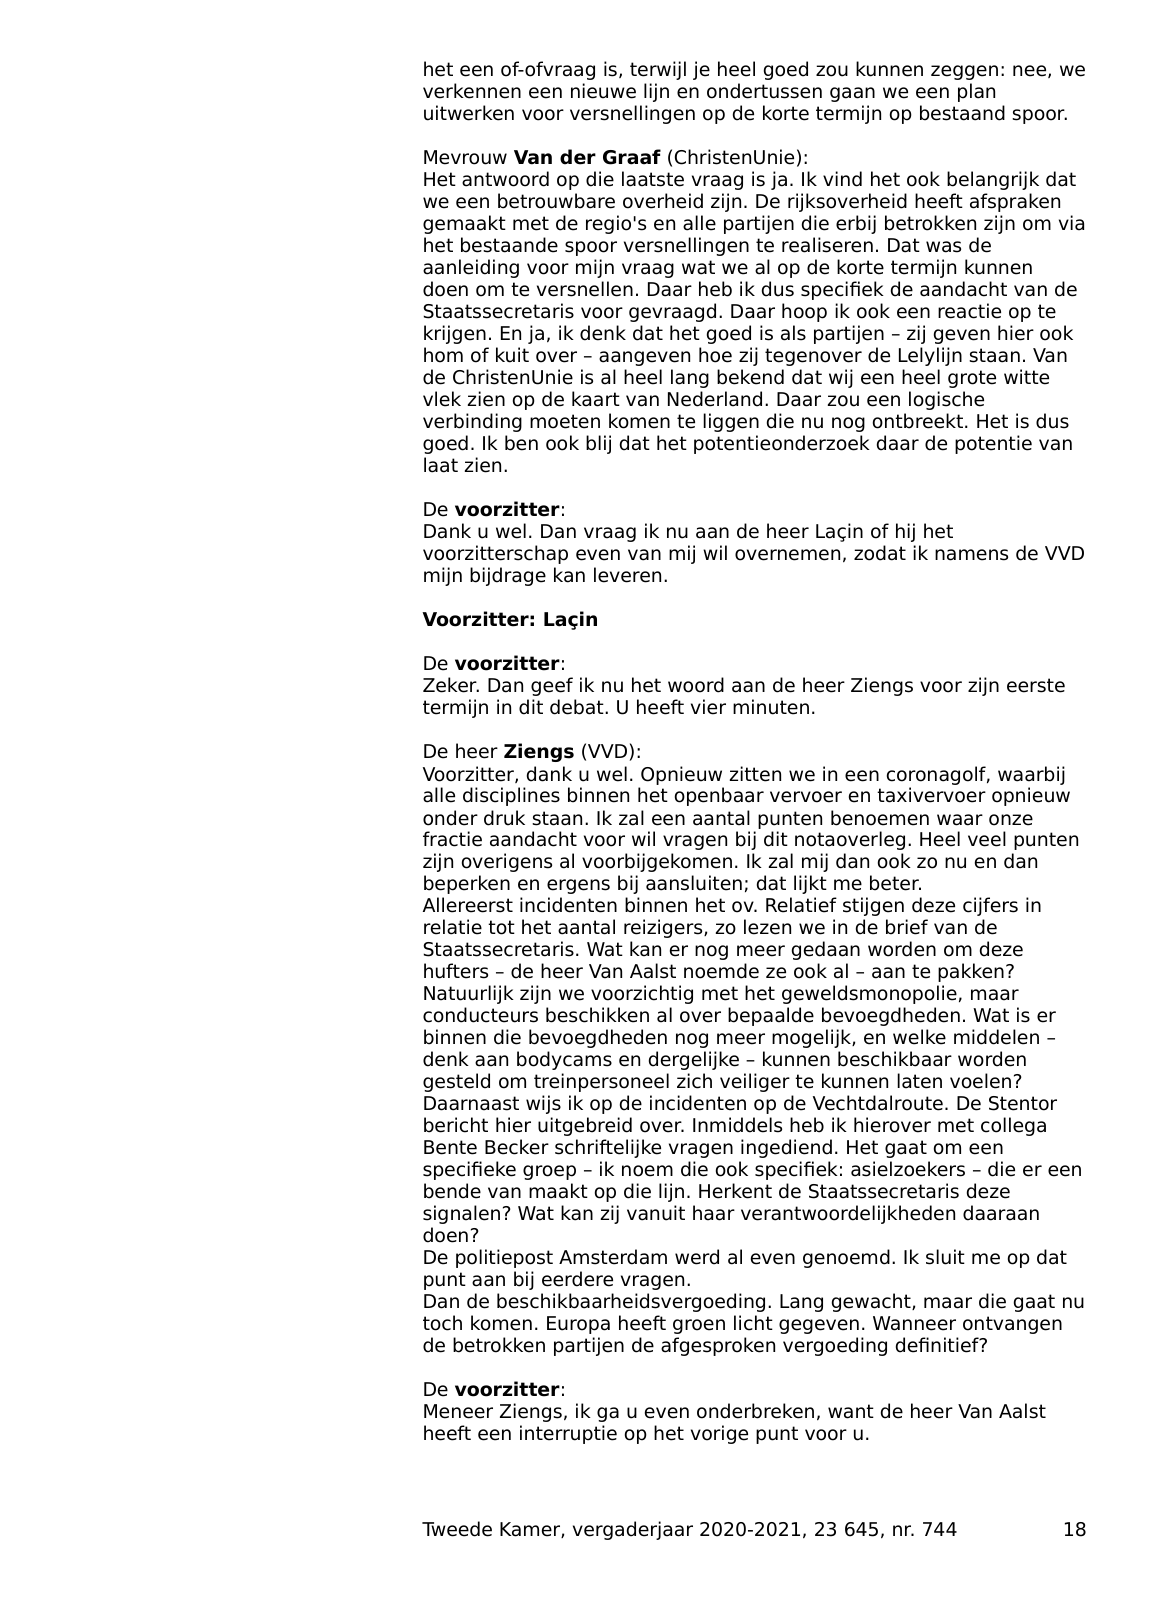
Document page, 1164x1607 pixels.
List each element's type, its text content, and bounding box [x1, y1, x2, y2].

text Voorzitter, dank u wel. Opnieuw zitten we in een coronagolf, waarbij alle disciplines binnen het openbaar vervoer en taxivervoer opnieuw onder druk staan. Ik zal een aantal punten benoemen waar onze fractie aandacht voor wil vragen bij dit notaoverleg. Heel veel punten zijn overigens al voorbijgekomen. Ik zal mij dan ook zo nu en dan beperken en ergens bij aansluiten; dat lijkt me beter. [422, 763, 1087, 895]
text Allereerst incidenten binnen het ov. Relatief stijgen deze cijfers in relatie tot het aantal reizigers, zo lezen we in de brief van de Staatssecretaris. Wat kan er nog meer gedaan worden om deze hufters – de heer Van Aalst noemde ze ook al – aan te pakken? Natuurlijk zijn we voorzichtig met het geweldsmonopolie, maar conducteurs beschikken al over bepaalde bevoegdheden. Wat is er binnen die bevoegdheden nog meer mogelijk, en welke middelen – denk aan bodycams en dergelijke – kunnen beschikbaar worden gesteld om treinpersoneel zich veiliger te kunnen laten voelen? [422, 895, 1087, 1093]
text Dan de beschikbaarheidsvergoeding. Lang gewacht, maar die gaat nu toch komen. Europa heeft groen licht gegeven. Wanneer ontvangen de betrokken partijen de afgesproken vergoeding definitief? [422, 1291, 1087, 1357]
text De voorzitter: [422, 499, 1087, 521]
text De voorzitter: [422, 653, 1087, 675]
text Daarnaast wijs ik op de incidenten op de Vechtdalroute. De Stentor bericht hier uitgebreid over. Inmiddels heb ik hierover met collega Bente Becker schriftelijke vragen ingediend. Het gaat om een specifieke groep – ik noem die ook specifiek: asielzoekers – die er een bende van maakt op die lijn. Herkent de Staatssecretaris deze signalen? Wat kan zij vanuit haar verantwoordelijkheden daaraan doen? [422, 1093, 1087, 1247]
text Dank u wel. Dan vraag ik nu aan de heer Laçin of hij het voorzitterschap even van mij wil overnemen, zodat ik namens de VVD mijn bijdrage kan leveren. [422, 521, 1087, 587]
text Meneer Ziengs, ik ga u even onderbreken, want de heer Van Aalst heeft een interruptie op het vorige punt voor u. [422, 1401, 1087, 1445]
text Zeker. Dan geef ik nu het woord aan de heer Ziengs voor zijn eerste termijn in dit debat. U heeft vier minuten. [422, 675, 1087, 719]
text het een of-ofvraag is, terwijl je heel goed zou kunnen zeggen: nee, we verkennen een nieuwe lijn en ondertussen gaan we een plan uitwerken voor versnellingen op de korte termijn op bestaand spoor. [422, 59, 1087, 125]
subtitle Voorzitter: Laçin [422, 609, 1087, 631]
text De voorzitter: [422, 1379, 1087, 1401]
text Het antwoord op die laatste vraag is ja. Ik vind het ook belangrijk dat we een betrouwbare overheid zijn. De rijksoverheid heeft afspraken gemaakt met de regio's en alle partijen die erbij betrokken zijn om via het bestaande spoor versnellingen te realiseren. Dat was de aanleiding voor mijn vraag wat we al op de korte termijn kunnen doen om te versnellen. Daar heb ik dus specifiek de aandacht van de Staatssecretaris voor gevraagd. Daar hoop ik ook een reactie op te krijgen. En ja, ik denk dat het goed is als partijen – zij geven hier ook hom of kuit over – aangeven hoe zij tegenover de Lelylijn staan. Van de ChristenUnie is al heel lang bekend dat wij een heel grote witte vlek zien op de kaart van Nederland. Daar zou een logische verbinding moeten komen te liggen die nu nog ontbreekt. Het is dus goed. Ik ben ook blij dat het potentieonderzoek daar de potentie van laat zien. [422, 169, 1087, 477]
text De politiepost Amsterdam werd al even genoemd. Ik sluit me op dat punt aan bij eerdere vragen. [422, 1247, 1087, 1291]
text Mevrouw Van der Graaf (ChristenUnie): [422, 147, 1087, 169]
text De heer Ziengs (VVD): [422, 741, 1087, 763]
